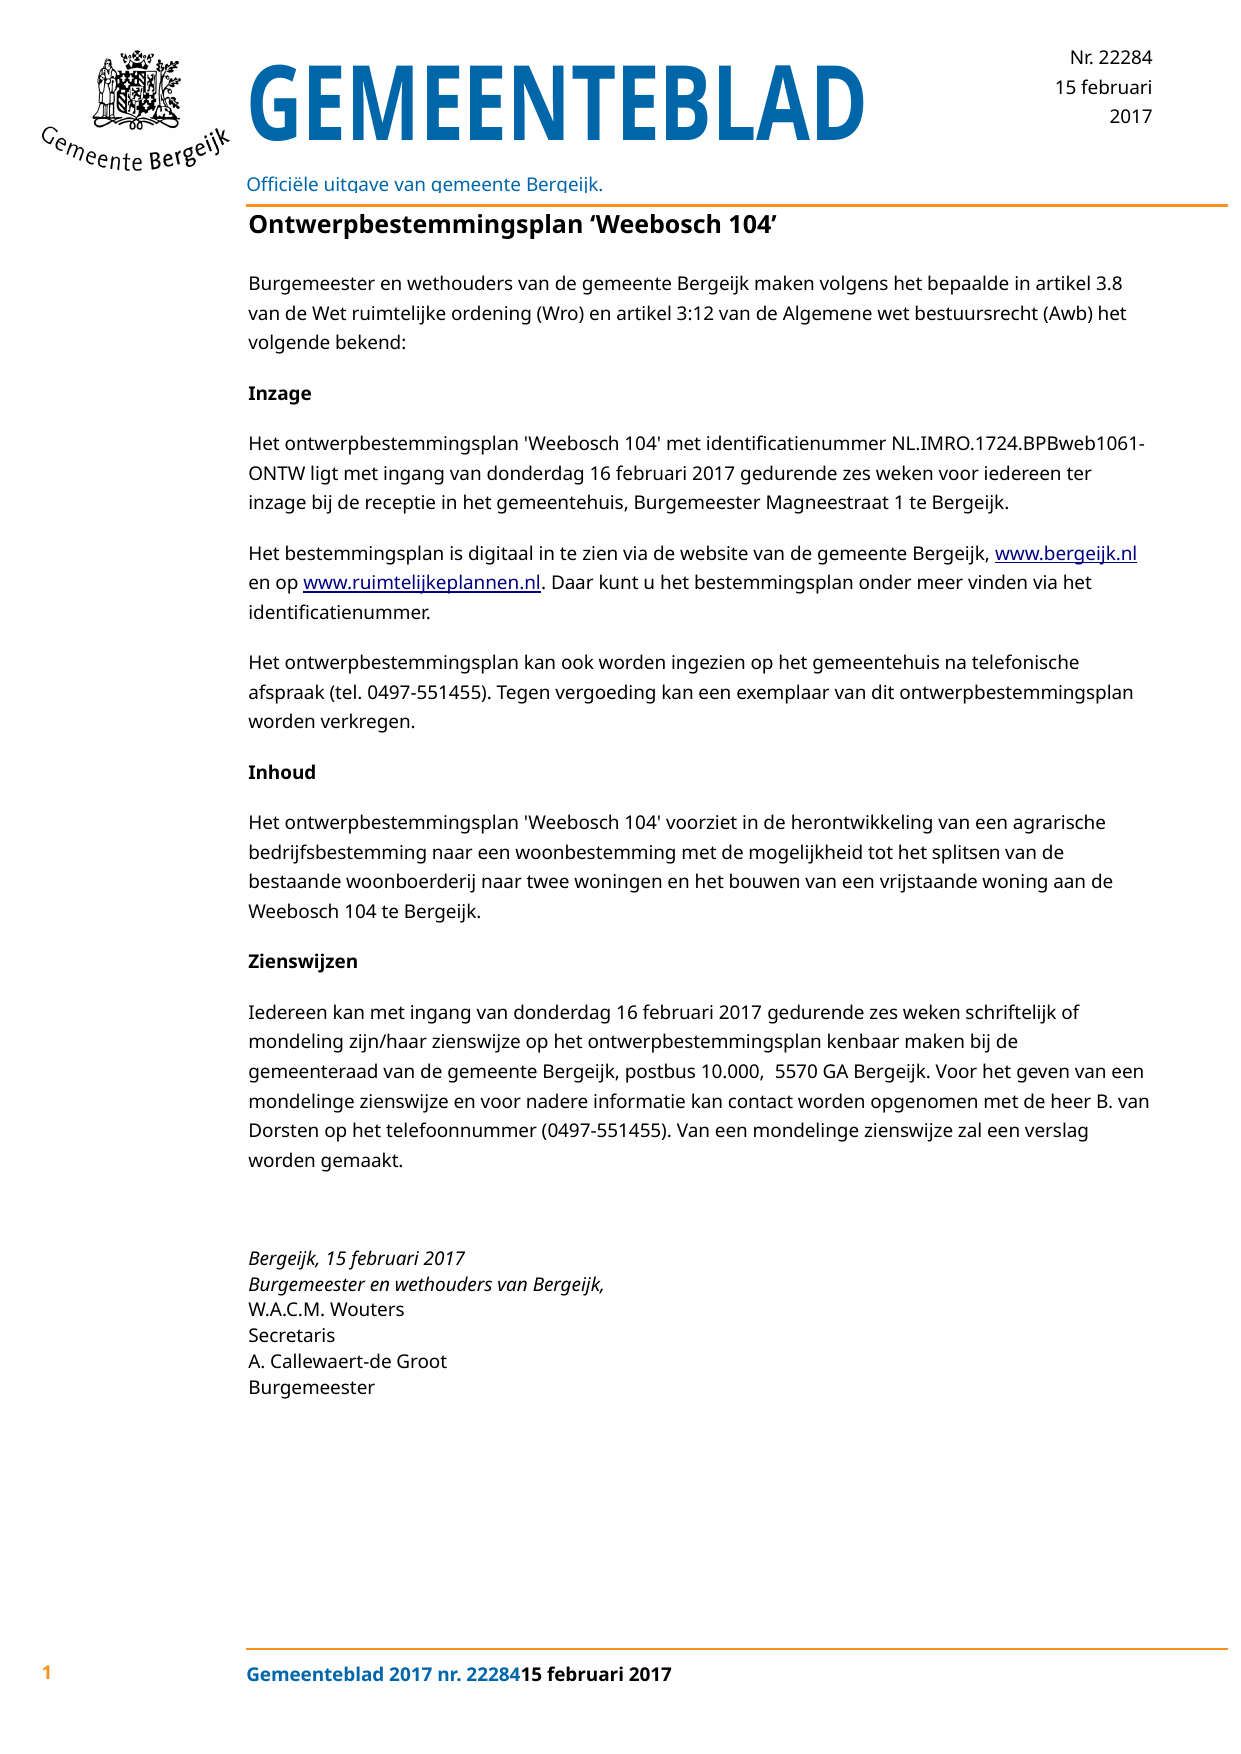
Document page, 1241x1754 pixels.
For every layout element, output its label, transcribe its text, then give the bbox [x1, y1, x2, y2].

text A. Callewaert-de Groot [248, 1348, 1152, 1374]
text Burgemeester [248, 1374, 1152, 1399]
text Het bestemmingsplan is digitaal in te zien via de website van de gemeente Bergeijk, www.bergeijk.nl en op www.ruimtelijkeplannen.nl. Daar kunt u het bestemmingsplan onder meer vinden via het identificatienummer. [248, 540, 1152, 625]
text Inzage [248, 380, 1152, 406]
picture [41, 47, 231, 172]
text Het ontwerpbestemmingsplan kan ook worden ingezien op het gemeentehuis na telefonische afspraak (tel. 0497-551455). Tegen vergoeding kan een exemplaar van dit ontwerpbestemmingsplan worden verkregen. [248, 649, 1152, 734]
text Het ontwerpbestemmingsplan 'Weebosch 104' met identificatienummer NL.IMRO.1724.BPBweb1061-ONTW ligt met ingang van donderdag 16 februari 2017 gedurende zes weken voor iedereen ter inzage bij de receptie in het gemeentehuis, Burgemeester Magneestraat 1 te Bergeijk. [248, 430, 1152, 515]
text Ontwerpbestemmingsplan ‘Weebosch 104’ [248, 207, 1152, 241]
text Zienswijzen [248, 949, 1152, 974]
text Inhoud [248, 759, 1152, 785]
text W.A.C.M. Wouters [248, 1297, 1152, 1322]
text Burgemeester en wethouders van Bergeijk, [248, 1271, 1152, 1297]
text Bergeijk, 15 februari 2017 [248, 1245, 1152, 1271]
text Secretaris [248, 1322, 1152, 1348]
text Het ontwerpbestemmingsplan 'Weebosch 104' voorziet in de herontwikkeling van een agrarische bedrijfsbestemming naar een woonbestemming met de mogelijkheid tot het splitsen van de bestaande woonboerderij naar twee woningen en het bouwen van een vrijstaande woning aan de Weebosch 104 te Bergeijk. [248, 809, 1152, 924]
text Iedereen kan met ingang van donderdag 16 februari 2017 gedurende zes weken schriftelijk of mondeling zijn/haar zienswijze op het ontwerpbestemmingsplan kenbaar maken bij de gemeenteraad van de gemeente Bergeijk, postbus 10.000, 5570 GA Bergeijk. Voor het geven van een mondelinge zienswijze en voor nadere informatie kan contact worden opgenomen met de heer B. van Dorsten op het telefoonnummer (0497-551455). Van een mondelinge zienswijze zal een verslag worden gemaakt. [248, 999, 1152, 1173]
text Burgemeester en wethouders van de gemeente Bergeijk maken volgens het bepaalde in artikel 3.8 van de Wet ruimtelijke ordening (Wro) en artikel 3:12 van de Algemene wet bestuursrecht (Awb) het volgende bekend: [248, 270, 1152, 355]
